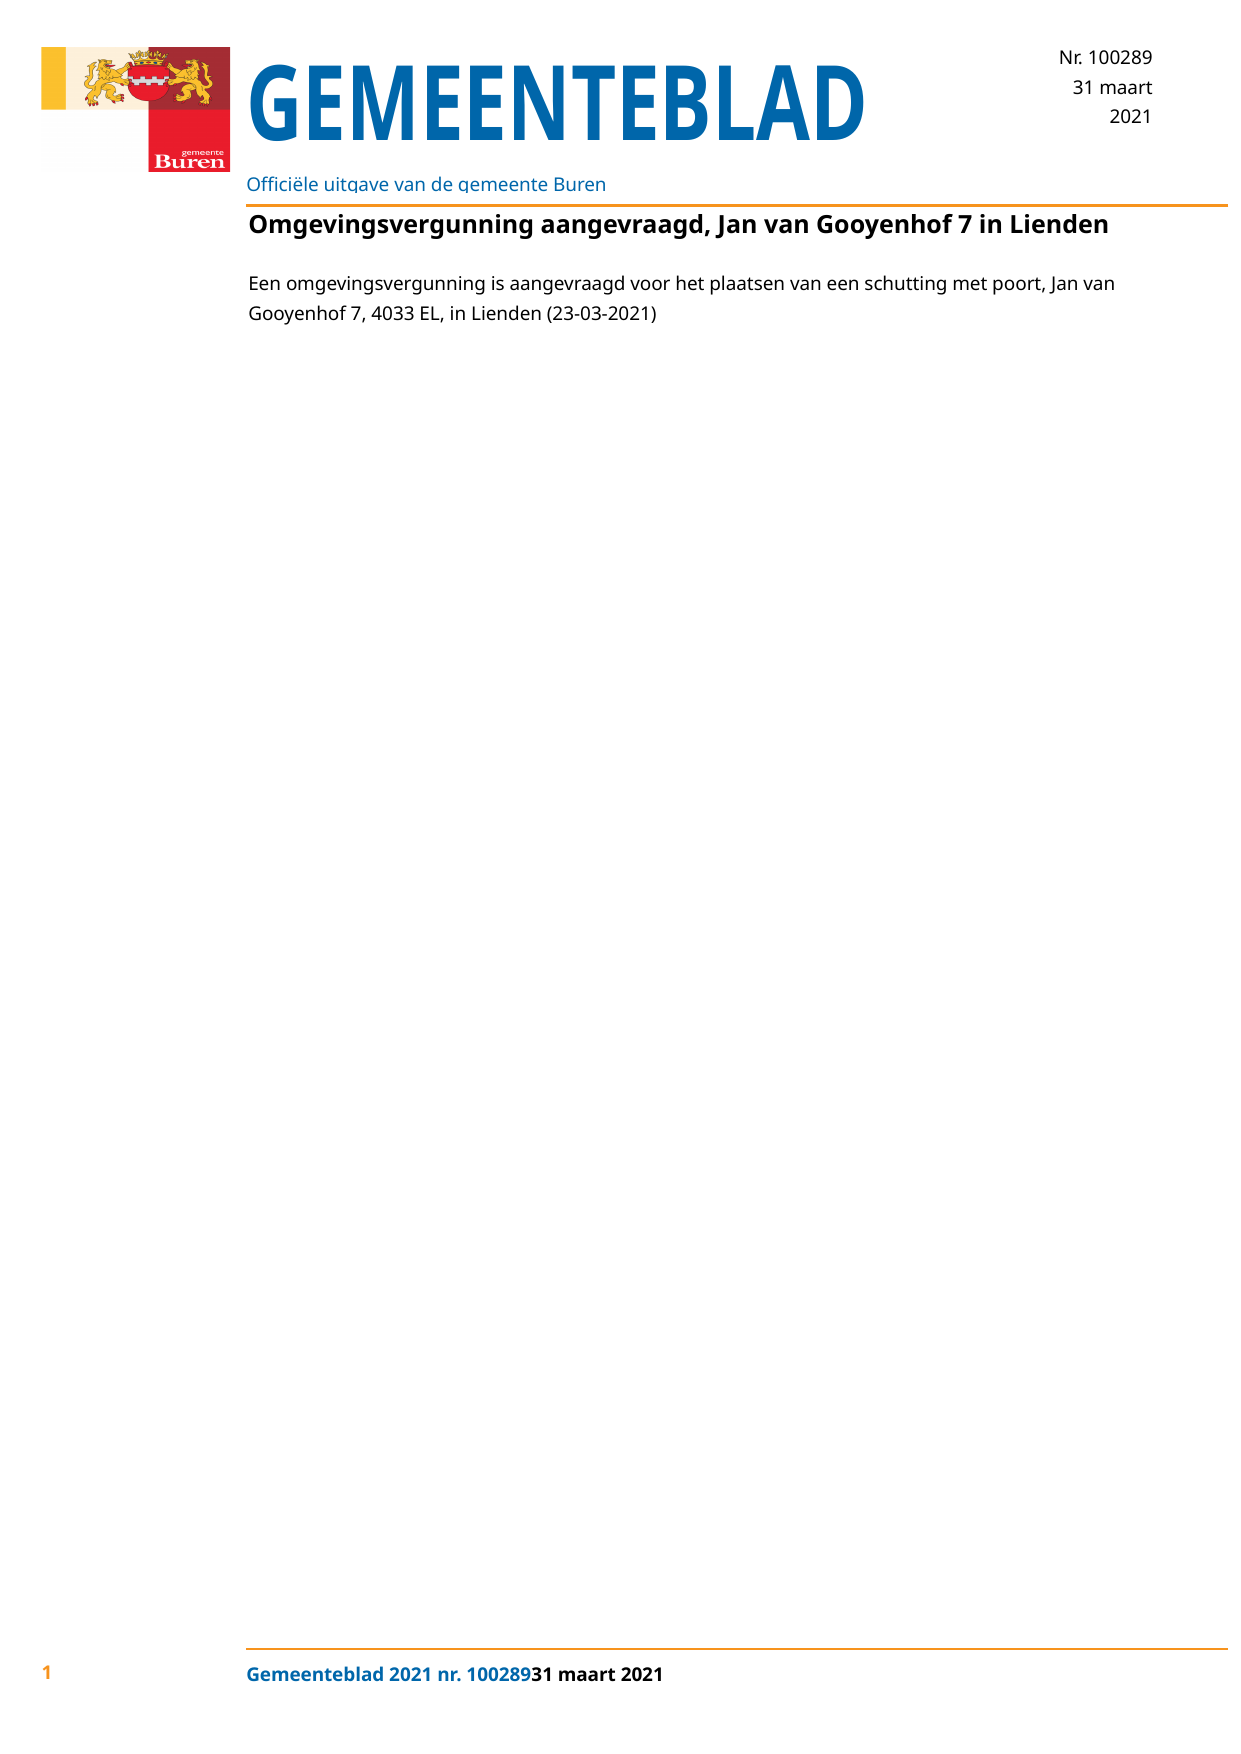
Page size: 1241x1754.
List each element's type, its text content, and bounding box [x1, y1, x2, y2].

picture [41, 47, 231, 172]
text Omgevingsvergunning aangevraagd, Jan van Gooyenhof 7 in Lienden [248, 207, 1152, 241]
text Een omgevingsvergunning is aangevraagd voor het plaatsen van een schutting met poort, Jan van Gooyenhof 7, 4033 EL, in Lienden (23-03-2021) [248, 270, 1152, 326]
